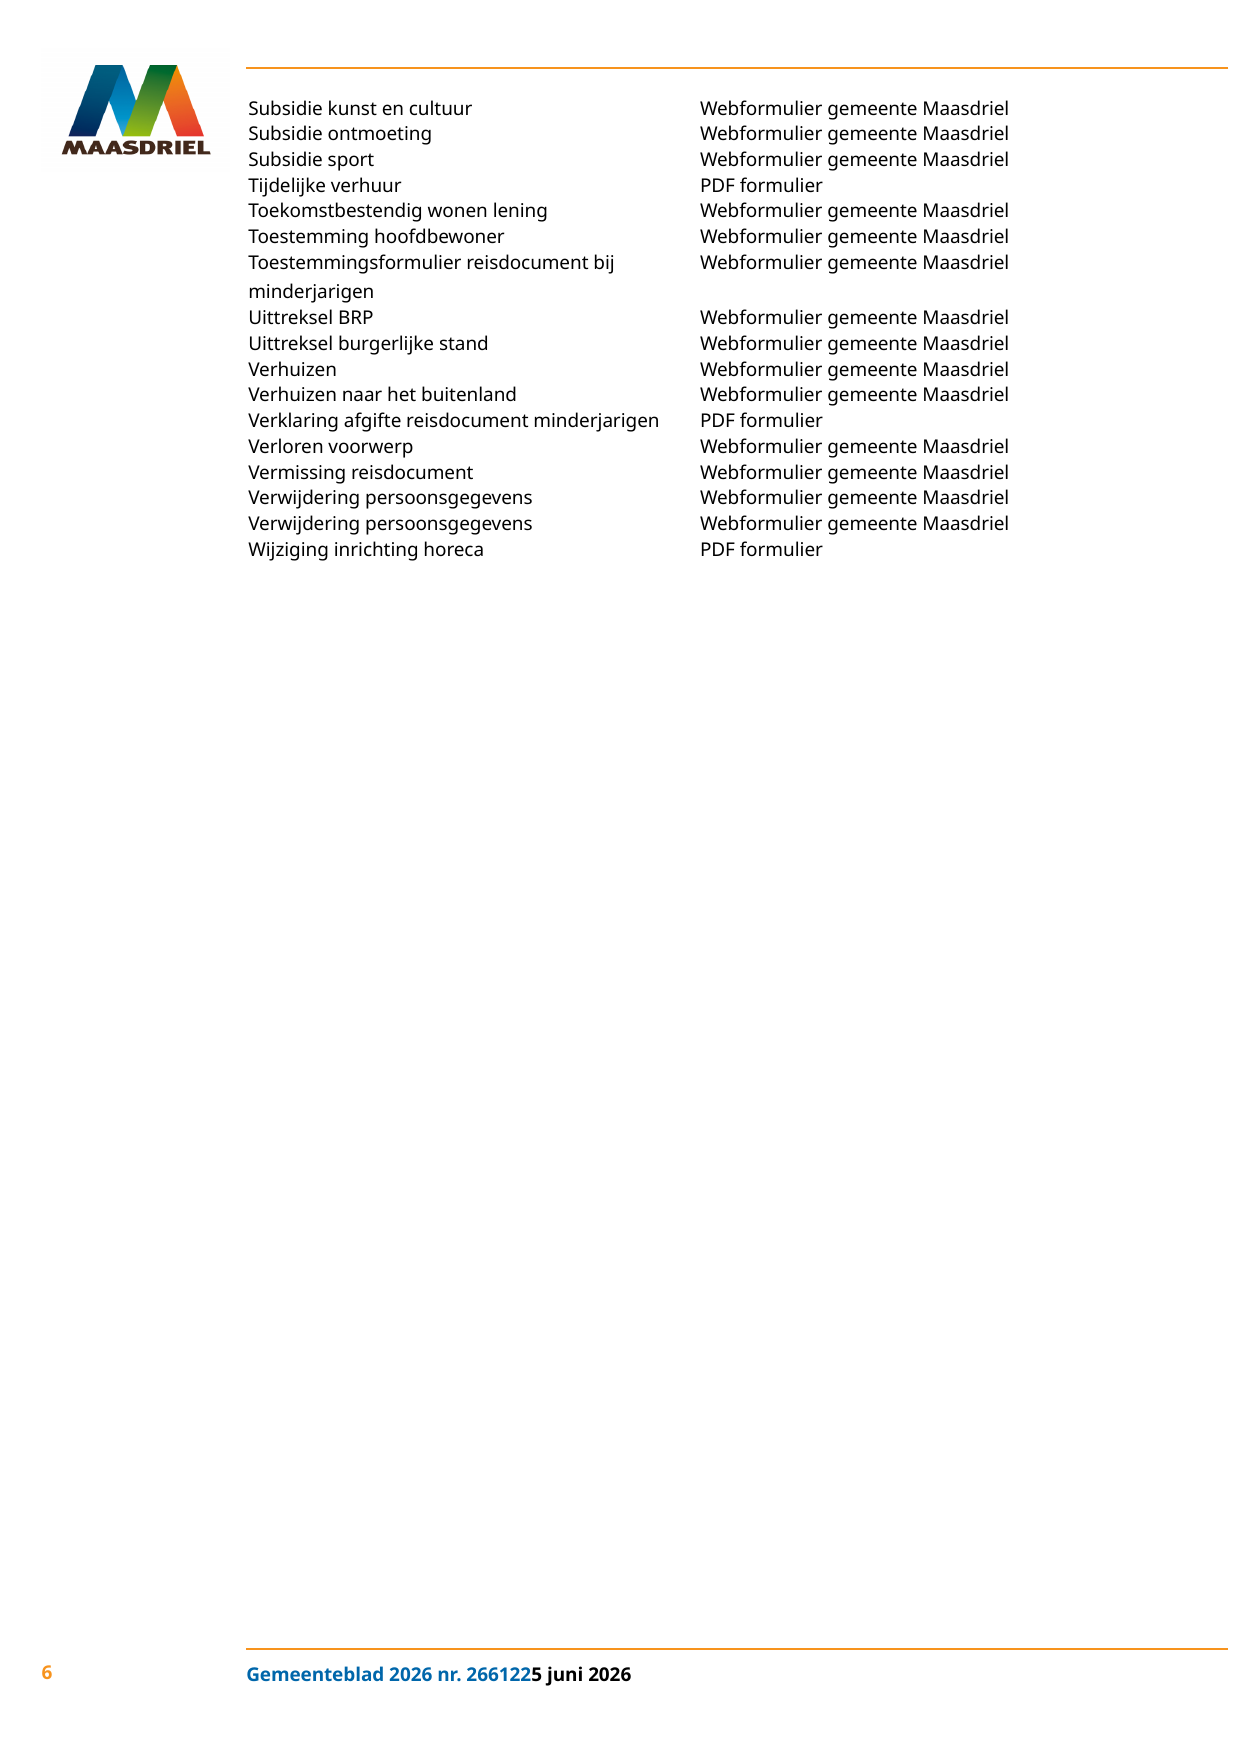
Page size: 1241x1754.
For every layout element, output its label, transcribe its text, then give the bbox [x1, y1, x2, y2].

table_cell Webformulier gemeente Maasdriel [700, 510, 1152, 536]
picture [41, 47, 231, 172]
table_cell Verklaring afgifte reisdocument minderjarigen [248, 408, 700, 433]
table_cell Webformulier gemeente Maasdriel [700, 356, 1152, 382]
table_cell Toestemming hoofdbewoner [248, 224, 700, 249]
table_cell Webformulier gemeente Maasdriel [700, 433, 1152, 459]
table_cell PDF formulier [700, 408, 1152, 433]
table_cell Vermissing reisdocument [248, 459, 700, 484]
table_cell Subsidie sport [248, 146, 700, 172]
table_cell Toestemmingsformulier reisdocument bij minderjarigen [248, 249, 700, 304]
table_cell PDF formulier [700, 172, 1152, 198]
table_cell Webformulier gemeente Maasdriel [700, 121, 1152, 146]
table_cell Webformulier gemeente Maasdriel [700, 95, 1152, 121]
table_cell Verhuizen naar het buitenland [248, 382, 700, 407]
table_cell Webformulier gemeente Maasdriel [700, 198, 1152, 223]
table_cell Webformulier gemeente Maasdriel [700, 224, 1152, 249]
table_cell PDF formulier [700, 536, 1152, 562]
table_cell Webformulier gemeente Maasdriel [700, 249, 1152, 304]
table_cell Wijziging inrichting horeca [248, 536, 700, 562]
table_cell Tijdelijke verhuur [248, 172, 700, 198]
table_cell Webformulier gemeente Maasdriel [700, 485, 1152, 510]
table_cell Uittreksel BRP [248, 305, 700, 330]
table_cell Toekomstbestendig wonen lening [248, 198, 700, 223]
table_cell Verwijdering persoonsgegevens [248, 485, 700, 510]
table_cell Uittreksel burgerlijke stand [248, 330, 700, 356]
table_cell Webformulier gemeente Maasdriel [700, 305, 1152, 330]
table_cell Verhuizen [248, 356, 700, 382]
table_cell Verwijdering persoonsgegevens [248, 510, 700, 536]
table_cell Webformulier gemeente Maasdriel [700, 382, 1152, 407]
table_cell Webformulier gemeente Maasdriel [700, 330, 1152, 356]
table_cell Subsidie ontmoeting [248, 121, 700, 146]
table_cell Verloren voorwerp [248, 433, 700, 459]
table_cell Subsidie kunst en cultuur [248, 95, 700, 121]
table_cell Webformulier gemeente Maasdriel [700, 459, 1152, 484]
table_cell Webformulier gemeente Maasdriel [700, 146, 1152, 172]
